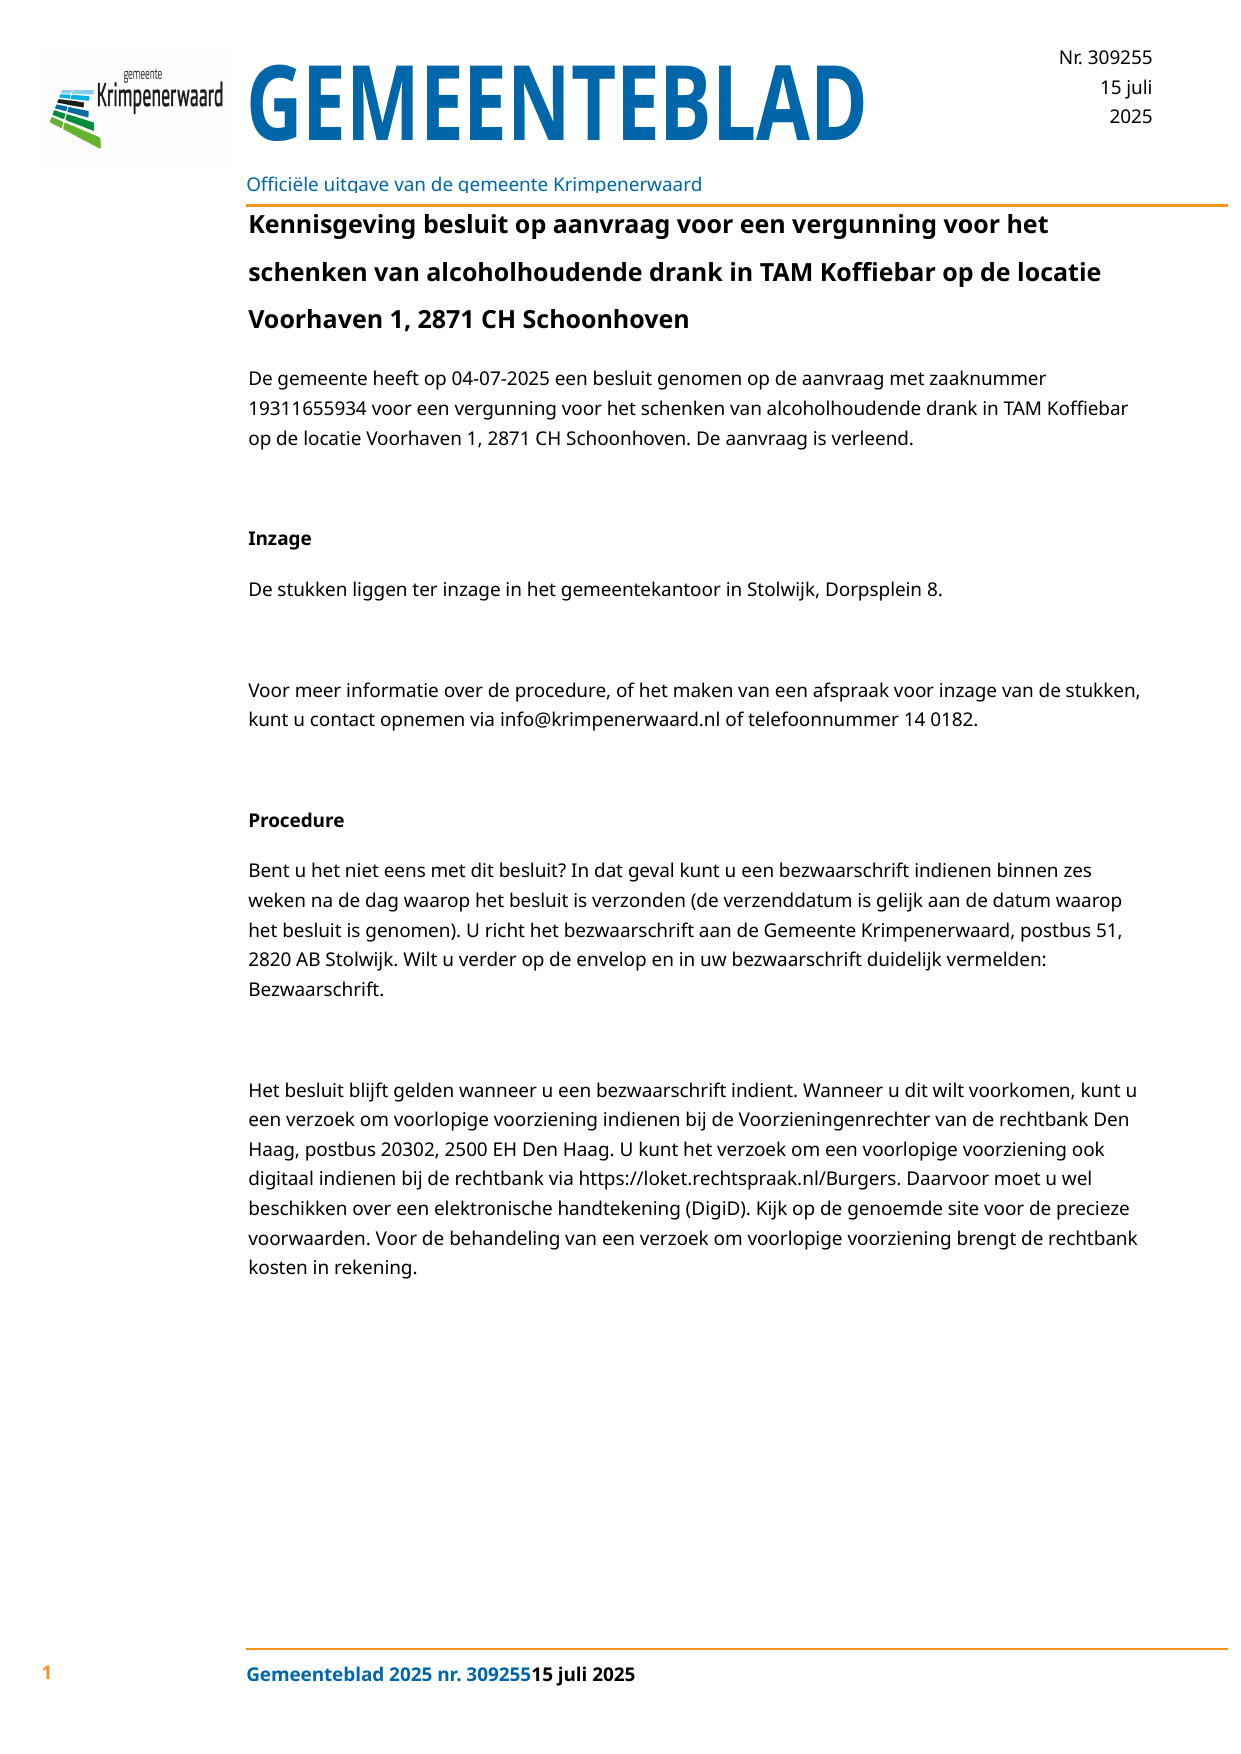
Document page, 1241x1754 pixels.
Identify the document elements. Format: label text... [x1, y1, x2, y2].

picture [41, 47, 231, 172]
text Bent u het niet eens met dit besluit? In dat geval kunt u een bezwaarschrift indienen binnen zes weken na de dag waarop het besluit is verzonden (de verzenddatum is gelijk aan de datum waarop het besluit is genomen). U richt het bezwaarschrift aan de Gemeente Krimpenerwaard, postbus 51, 2820 AB Stolwijk. Wilt u verder op de envelop en in uw bezwaarschrift duidelijk vermelden: Bezwaarschrift. [248, 858, 1152, 1002]
text Voor meer informatie over de procedure, of het maken van een afspraak voor inzage van de stukken, kunt u contact opnemen via info@krimpenerwaard.nl of telefoonnummer 14 0182. [248, 677, 1152, 732]
text Kennisgeving besluit op aanvraag voor een vergunning voor het schenken van alcoholhoudende drank in TAM Koffiebar op de locatie Voorhaven 1, 2871 CH Schoonhoven [248, 207, 1152, 336]
text Het besluit blijft gelden wanneer u een bezwaarschrift indient. Wanneer u dit wilt voorkomen, kunt u een verzoek om voorlopige voorziening indienen bij de Voorzieningenrechter van de rechtbank Den Haag, postbus 20302, 2500 EH Den Haag. U kunt het verzoek om een voorlopige voorziening ook digitaal indienen bij de rechtbank via https://loket.rechtspraak.nl/Burgers. Daarvoor moet u wel beschikken over een elektronische handtekening (DigiD). Kijk op de genoemde site voor de precieze voorwaarden. Voor de behandeling van een verzoek om voorlopige voorziening brengt de rechtbank kosten in rekening. [248, 1077, 1152, 1280]
text Procedure [248, 807, 1152, 833]
text De stukken liggen ter inzage in het gemeentekantoor in Stolwijk, Dorpsplein 8. [248, 576, 1152, 602]
text De gemeente heeft op 04-07-2025 een besluit genomen op de aanvraag met zaaknummer 19311655934 voor een vergunning voor het schenken van alcoholhoudende drank in TAM Koffiebar op de locatie Voorhaven 1, 2871 CH Schoonhoven. De aanvraag is verleend. [248, 366, 1152, 450]
text Inzage [248, 526, 1152, 551]
